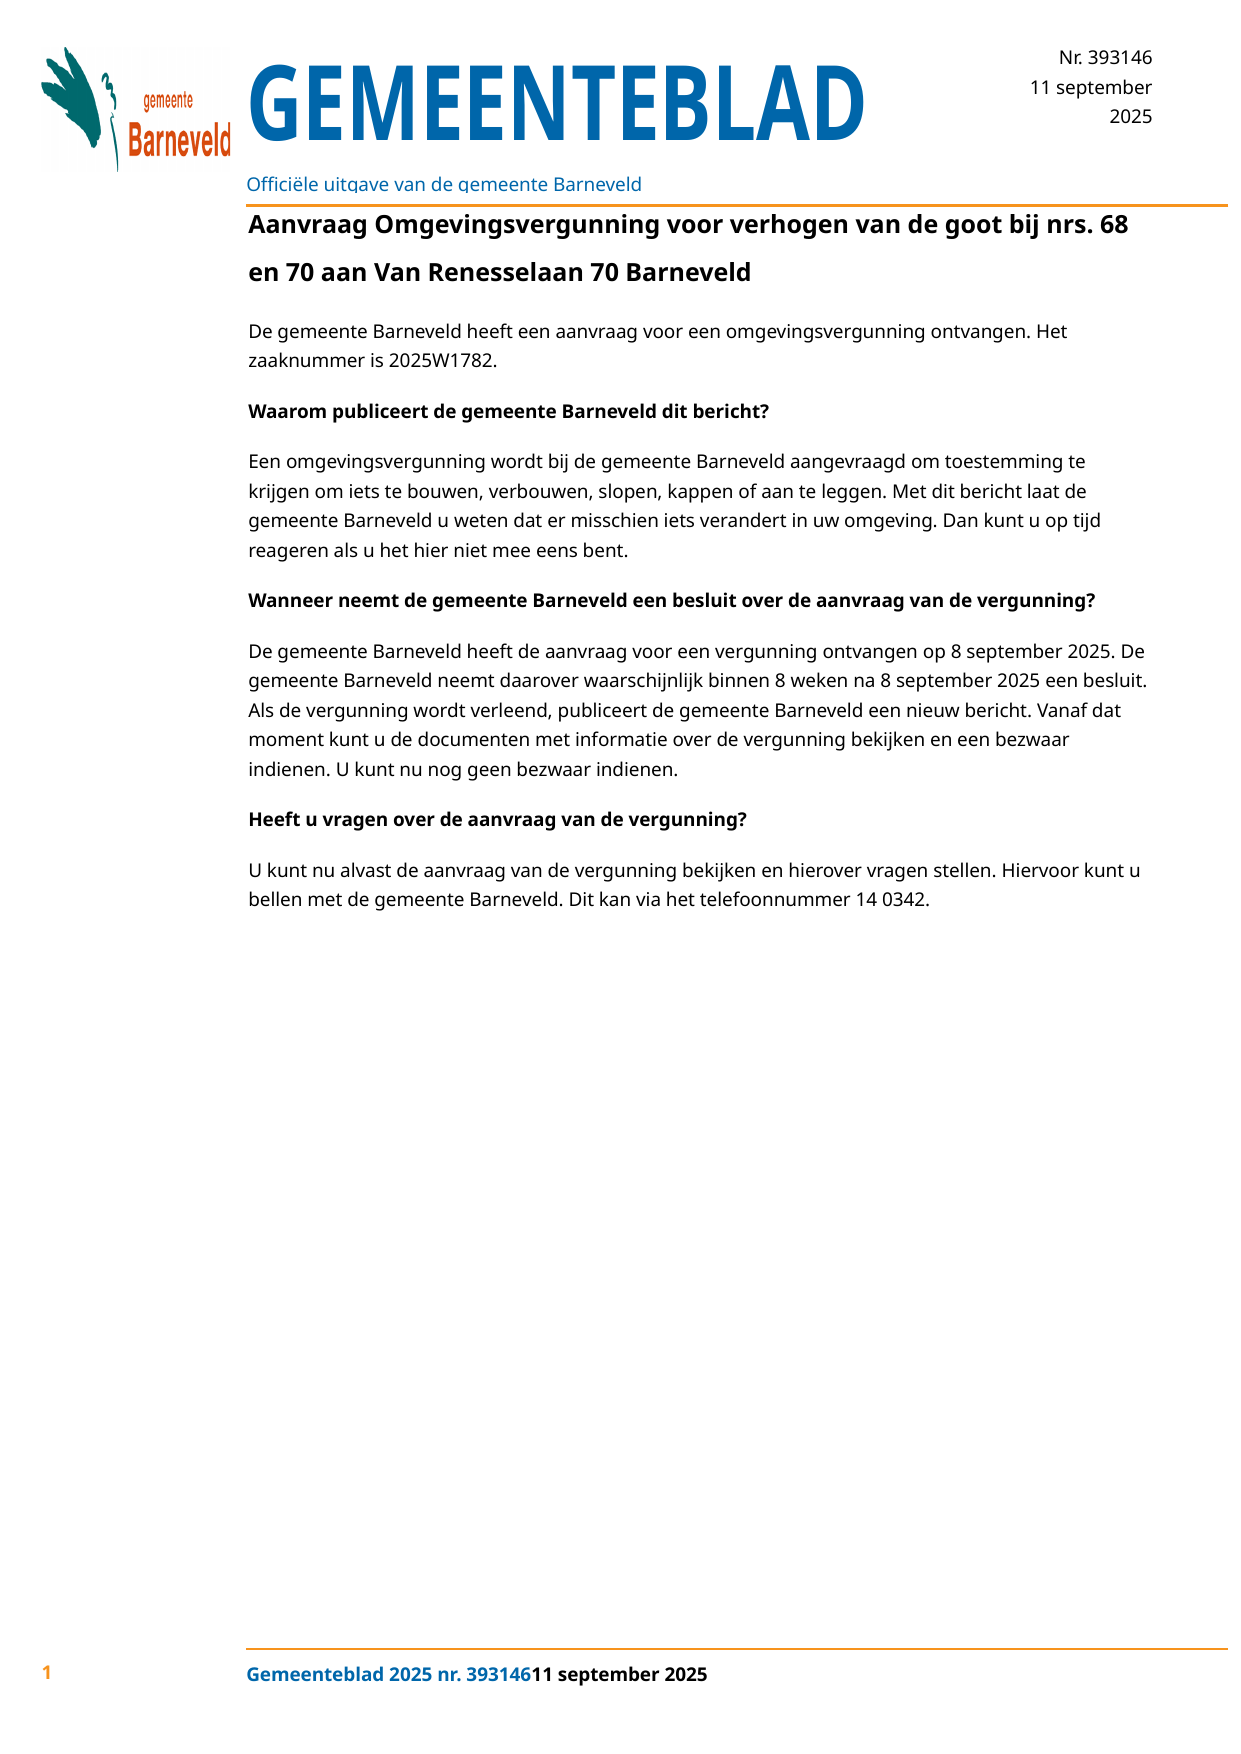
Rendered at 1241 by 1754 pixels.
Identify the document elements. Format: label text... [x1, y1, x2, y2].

picture [41, 47, 231, 172]
text De gemeente Barneveld heeft de aanvraag voor een vergunning ontvangen op 8 september 2025. De gemeente Barneveld neemt daarover waarschijnlijk binnen 8 weken na 8 september 2025 een besluit. Als de vergunning wordt verleend, publiceert de gemeente Barneveld een nieuw bericht. Vanaf dat moment kunt u de documenten met informatie over de vergunning bekijken en een bezwaar indienen. U kunt nu nog geen bezwaar indienen. [248, 638, 1152, 782]
text Waarom publiceert de gemeente Barneveld dit bericht? [248, 398, 1152, 424]
text De gemeente Barneveld heeft een aanvraag voor een omgevingsvergunning ontvangen. Het zaaknummer is 2025W1782. [248, 318, 1152, 373]
text U kunt nu alvast de aanvraag van de vergunning bekijken en hierover vragen stellen. Hiervoor kunt u bellen met de gemeente Barneveld. Dit kan via het telefoonnummer 14 0342. [248, 857, 1152, 912]
text Aanvraag Omgevingsvergunning voor verhogen van de goot bij nrs. 68 en 70 aan Van Renesselaan 70 Barneveld [248, 207, 1152, 288]
text Heeft u vragen over de aanvraag van de vergunning? [248, 807, 1152, 832]
text Een omgevingsvergunning wordt bij de gemeente Barneveld aangevraagd om toestemming te krijgen om iets te bouwen, verbouwen, slopen, kappen of aan te leggen. Met dit bericht laat de gemeente Barneveld u weten dat er misschien iets verandert in uw omgeving. Dan kunt u op tijd reageren als u het hier niet mee eens bent. [248, 448, 1152, 563]
text Wanneer neemt de gemeente Barneveld een besluit over de aanvraag van de vergunning? [248, 587, 1152, 613]
